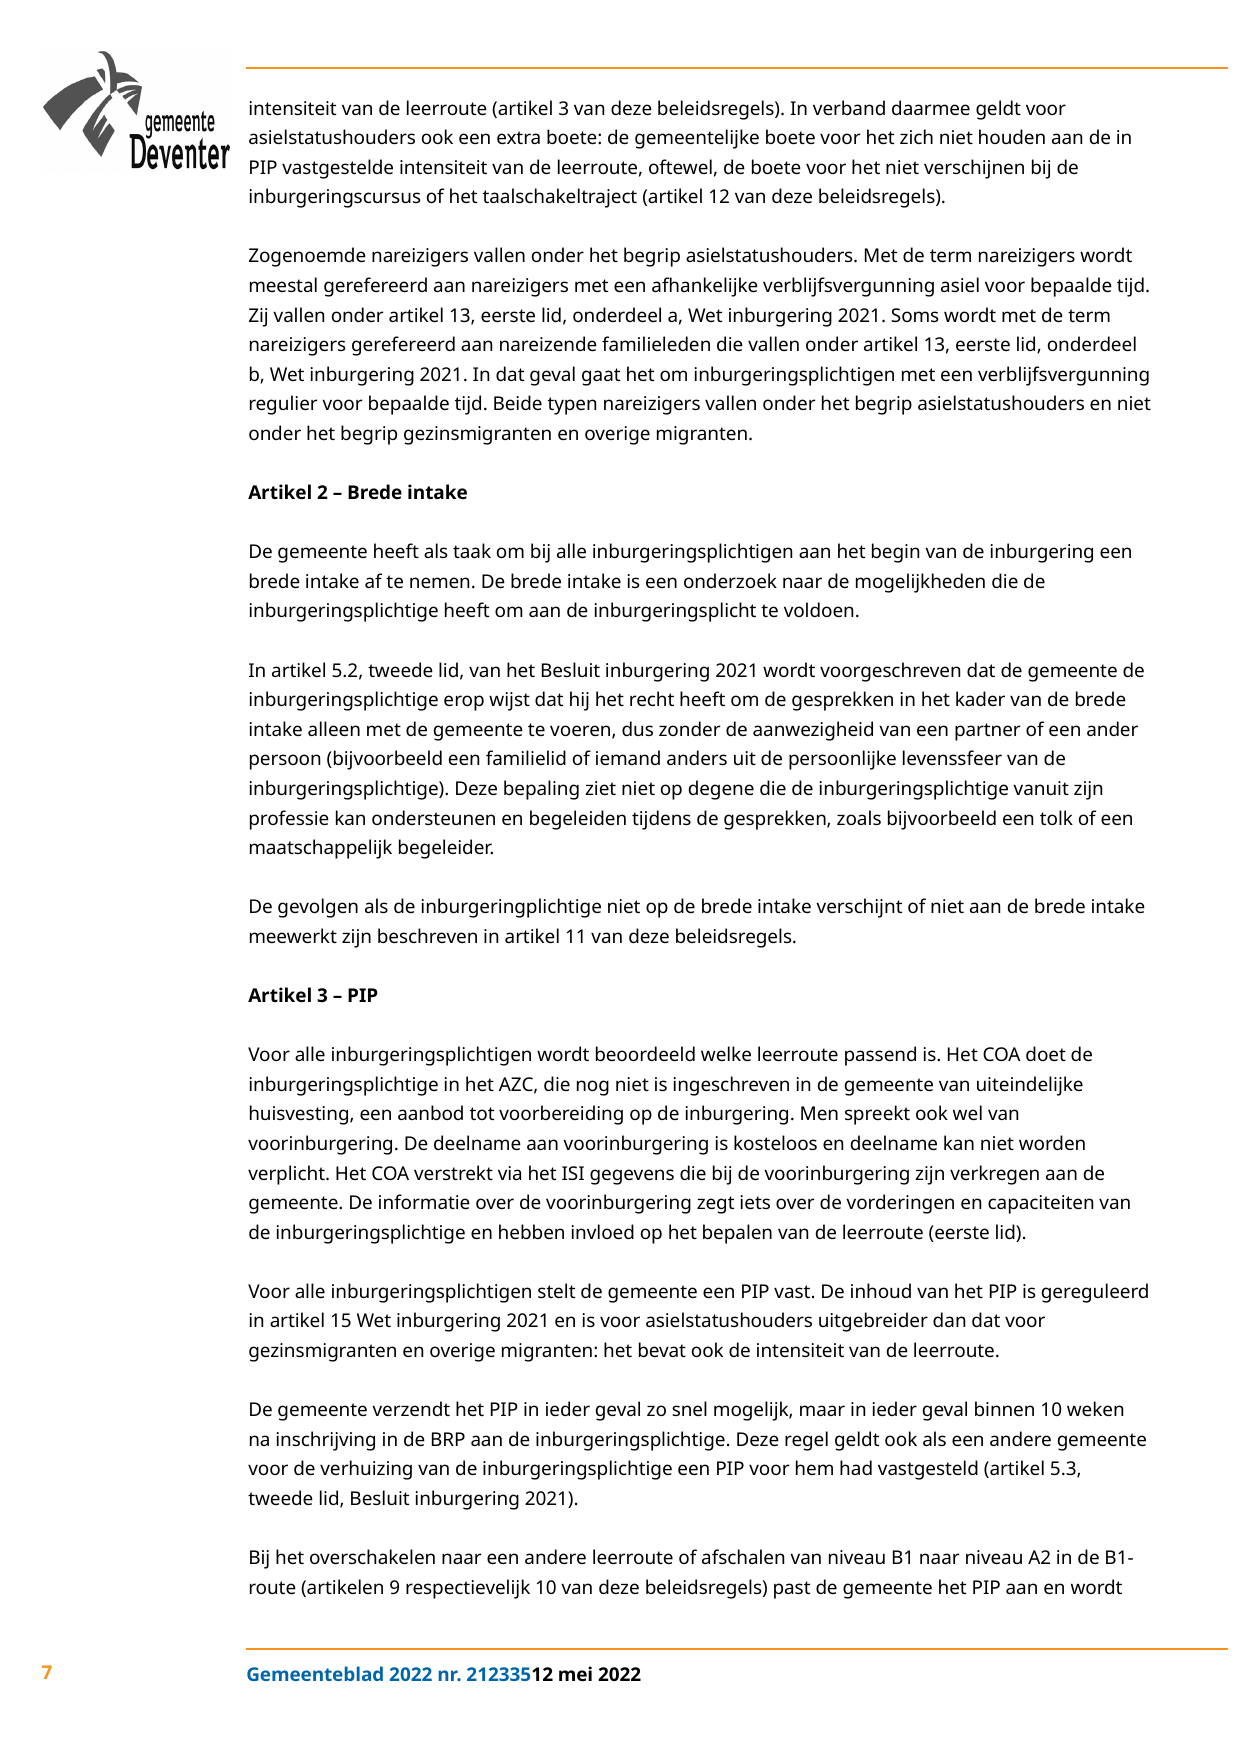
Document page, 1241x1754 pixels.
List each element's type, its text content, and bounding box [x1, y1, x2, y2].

text Voor alle inburgeringsplichtigen wordt beoordeeld welke leerroute passend is. Het COA doet de inburgeringsplichtige in het AZC, die nog niet is ingeschreven in de gemeente van uiteindelijke huisvesting, een aanbod tot voorbereiding op de inburgering. Men spreekt ook wel van voorinburgering. De deelname aan voorinburgering is kosteloos en deelname kan niet worden verplicht. Het COA verstrekt via het ISI gegevens die bij de voorinburgering zijn verkregen aan de gemeente. De informatie over de voorinburgering zegt iets over de vorderingen en capaciteiten van de inburgeringsplichtige en hebben invloed op het bepalen van de leerroute (eerste lid). [248, 1041, 1152, 1245]
text Artikel 3 – PIP [248, 982, 1152, 1008]
text Artikel 2 – Brede intake [248, 479, 1152, 505]
text De gevolgen als de inburgeringplichtige niet op de brede intake verschijnt of niet aan de brede intake meewerkt zijn beschreven in artikel 11 van deze beleidsregels. [248, 893, 1152, 949]
text De gemeente heeft als taak om bij alle inburgeringsplichtigen aan het begin van de inburgering een brede intake af te nemen. De brede intake is een onderzoek naar de mogelijkheden die de inburgeringsplichtige heeft om aan de inburgeringsplicht te voldoen. [248, 538, 1152, 623]
picture [41, 47, 231, 172]
text intensiteit van de leerroute (artikel 3 van deze beleidsregels). In verband daarmee geldt voor asielstatushouders ook een extra boete: de gemeentelijke boete voor het zich niet houden aan de in PIP vastgestelde intensiteit van de leerroute, oftewel, de boete voor het niet verschijnen bij de inburgeringscursus of het taalschakeltraject (artikel 12 van deze beleidsregels). [248, 95, 1152, 209]
text Voor alle inburgeringsplichtigen stelt de gemeente een PIP vast. De inhoud van het PIP is gereguleerd in artikel 15 Wet inburgering 2021 en is voor asielstatushouders uitgebreider dan dat voor gezinsmigranten en overige migranten: het bevat ook de intensiteit van de leerroute. [248, 1278, 1152, 1363]
text Zogenoemde nareizigers vallen onder het begrip asielstatushouders. Met de term nareizigers wordt meestal gerefereerd aan nareizigers met een afhankelijke verblijfsvergunning asiel voor bepaalde tijd. Zij vallen onder artikel 13, eerste lid, onderdeel a, Wet inburgering 2021. Soms wordt met de term nareizigers gerefereerd aan nareizende familieleden die vallen onder artikel 13, eerste lid, onderdeel b, Wet inburgering 2021. In dat geval gaat het om inburgeringsplichtigen met een verblijfsvergunning regulier voor bepaalde tijd. Beide typen nareizigers vallen onder het begrip asielstatushouders en niet onder het begrip gezinsmigranten en overige migranten. [248, 243, 1152, 446]
text In artikel 5.2, tweede lid, van het Besluit inburgering 2021 wordt voorgeschreven dat de gemeente de inburgeringsplichtige erop wijst dat hij het recht heeft om de gesprekken in het kader van de brede intake alleen met de gemeente te voeren, dus zonder de aanwezigheid van een partner of een ander persoon (bijvoorbeeld een familielid of iemand anders uit de persoonlijke levenssfeer van de inburgeringsplichtige). Deze bepaling ziet niet op degene die de inburgeringsplichtige vanuit zijn professie kan ondersteunen en begeleiden tijdens de gesprekken, zoals bijvoorbeeld een tolk of een maatschappelijk begeleider. [248, 657, 1152, 860]
text Bij het overschakelen naar een andere leerroute of afschalen van niveau B1 naar niveau A2 in de B1- route (artikelen 9 respectievelijk 10 van deze beleidsregels) past de gemeente het PIP aan en wordt [248, 1544, 1152, 1600]
text De gemeente verzendt het PIP in ieder geval zo snel mogelijk, maar in ieder geval binnen 10 weken na inschrijving in de BRP aan de inburgeringsplichtige. Deze regel geldt ook als een andere gemeente voor de verhuizing van de inburgeringsplichtige een PIP voor hem had vastgesteld (artikel 5.3, tweede lid, Besluit inburgering 2021). [248, 1396, 1152, 1511]
